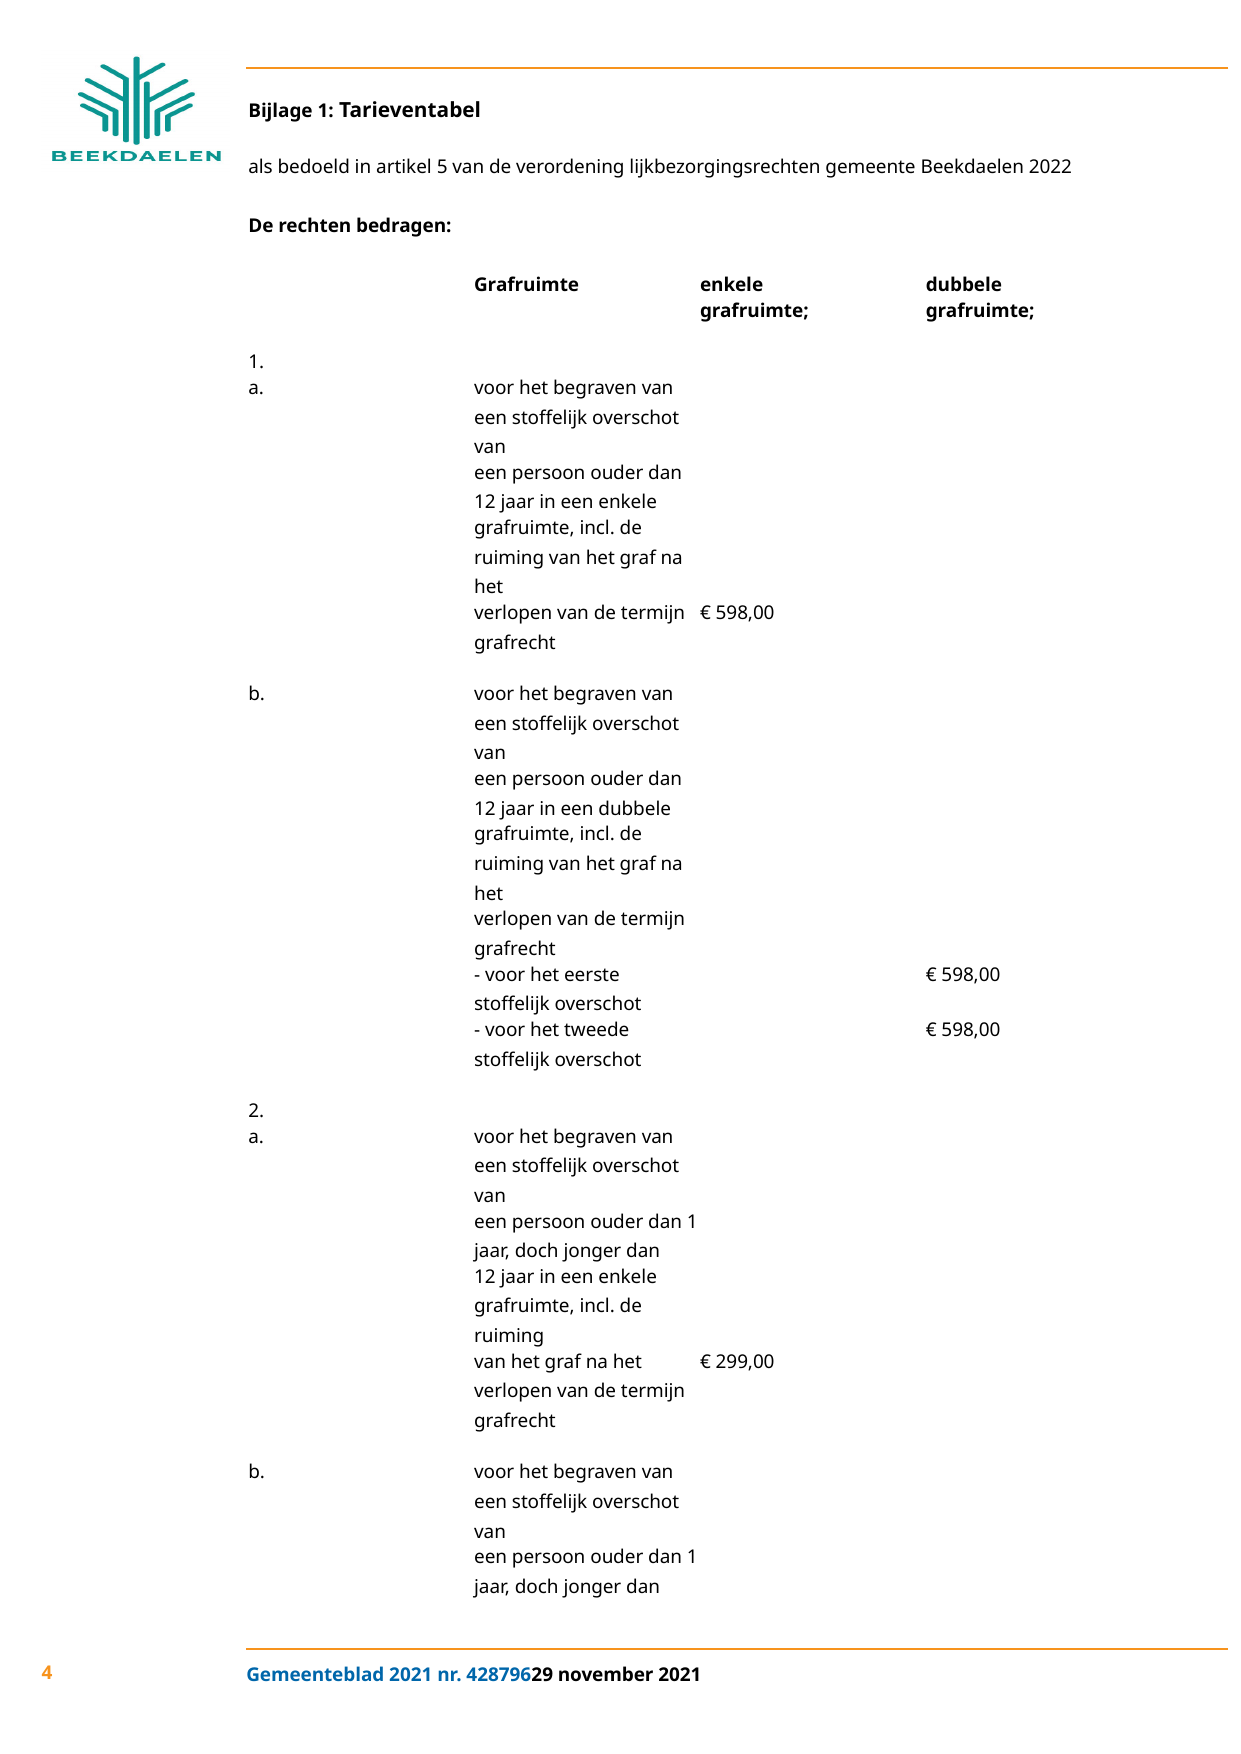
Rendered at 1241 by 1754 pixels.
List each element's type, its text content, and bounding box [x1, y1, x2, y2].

table_cell grafruimte; [700, 297, 926, 323]
table_cell grafruimte, incl. de ruiming van het graf na het [474, 821, 700, 906]
table_cell € 598,00 [926, 1016, 1152, 1071]
table_cell [248, 1433, 474, 1459]
table_cell [700, 1433, 926, 1459]
table_cell van het graf na het verlopen van de termijn grafrecht [474, 1348, 700, 1433]
table_cell [248, 961, 474, 1016]
table_cell a. [248, 374, 474, 459]
table_cell [248, 1544, 474, 1599]
table_cell [700, 1544, 926, 1599]
table_cell a. [248, 1123, 474, 1208]
text De rechten bedragen: [248, 212, 1152, 238]
table_cell verlopen van de termijn grafrecht [474, 599, 700, 655]
table_cell voor het begraven van een stoffelijk overschot van [474, 680, 700, 765]
table_cell [700, 1263, 926, 1348]
table_cell [926, 599, 1152, 655]
table_cell [926, 1348, 1152, 1433]
table_cell [474, 349, 700, 374]
table_cell [474, 655, 700, 680]
table_cell [926, 374, 1152, 459]
table_cell [474, 1433, 700, 1459]
picture [41, 47, 231, 172]
table_cell [700, 1208, 926, 1263]
table_cell 1. [248, 349, 474, 374]
table_cell [926, 1097, 1152, 1123]
table_cell - voor het eerste stoffelijk overschot [474, 961, 700, 1016]
table_cell 12 jaar in een enkele grafruimte, incl. de ruiming [474, 1263, 700, 1348]
text Bijlage 1: Tarieventabel [248, 95, 1152, 123]
table_cell voor het begraven van een stoffelijk overschot van [474, 1123, 700, 1208]
table_cell voor het begraven van een stoffelijk overschot van [474, 1459, 700, 1543]
table_cell [700, 349, 926, 374]
table_cell een persoon ouder dan 1 jaar, doch jonger dan [474, 1544, 700, 1599]
table_cell [248, 1071, 474, 1097]
table_cell grafruimte; [926, 297, 1152, 323]
table_cell [248, 765, 474, 821]
table_cell 2. [248, 1097, 474, 1123]
table_cell [926, 1544, 1152, 1599]
table_cell [248, 1263, 474, 1348]
table_cell [248, 459, 474, 514]
table_header [248, 271, 474, 297]
text als bedoeld in artikel 5 van de verordening lijkbezorgingsrechten gemeente Beekdaelen 2022 [248, 153, 1152, 179]
table_cell [700, 961, 926, 1016]
table_cell [926, 323, 1152, 348]
table_cell [926, 1433, 1152, 1459]
table_cell een persoon ouder dan 12 jaar in een enkele [474, 459, 700, 514]
table_cell [926, 906, 1152, 961]
table_cell [474, 1071, 700, 1097]
table_cell [700, 821, 926, 906]
table_cell - voor het tweede stoffelijk overschot [474, 1016, 700, 1071]
table_header Grafruimte [474, 271, 700, 297]
table_cell € 598,00 [926, 961, 1152, 1016]
table_cell [700, 1016, 926, 1071]
table_cell verlopen van de termijn grafrecht [474, 906, 700, 961]
table_cell [926, 680, 1152, 765]
table_header enkele [700, 271, 926, 297]
table_cell [926, 459, 1152, 514]
table_cell een persoon ouder dan 12 jaar in een dubbele [474, 765, 700, 821]
table_cell [700, 515, 926, 599]
table_cell [926, 1459, 1152, 1543]
table_cell [248, 297, 474, 323]
table_cell [700, 680, 926, 765]
table_cell [248, 1208, 474, 1263]
table_cell [700, 765, 926, 821]
table_cell [474, 297, 700, 323]
table_cell [700, 906, 926, 961]
table_cell [926, 349, 1152, 374]
table_cell b. [248, 680, 474, 765]
table_cell [700, 374, 926, 459]
table_cell [926, 1071, 1152, 1097]
table_header dubbele [926, 271, 1152, 297]
table_cell [926, 821, 1152, 906]
table_cell [926, 765, 1152, 821]
table_cell [248, 1016, 474, 1071]
table_cell [700, 1097, 926, 1123]
table_cell [248, 1348, 474, 1433]
table_cell [248, 906, 474, 961]
table_cell [926, 1263, 1152, 1348]
table_cell [926, 1123, 1152, 1208]
table_cell [926, 515, 1152, 599]
table_cell [474, 323, 700, 348]
table_cell € 598,00 [700, 599, 926, 655]
table_cell [926, 1208, 1152, 1263]
table_cell voor het begraven van een stoffelijk overschot van [474, 374, 700, 459]
table_cell [700, 1459, 926, 1543]
table_cell [700, 459, 926, 514]
table_cell b. [248, 1459, 474, 1543]
table_cell [248, 599, 474, 655]
table_cell [248, 323, 474, 348]
table_cell [700, 1123, 926, 1208]
table_cell [926, 655, 1152, 680]
table_cell [248, 515, 474, 599]
table_cell [474, 1097, 700, 1123]
table_cell [700, 655, 926, 680]
table_cell [700, 1071, 926, 1097]
table_cell € 299,00 [700, 1348, 926, 1433]
table_cell grafruimte, incl. de ruiming van het graf na het [474, 515, 700, 599]
table_cell [248, 655, 474, 680]
table_cell [700, 323, 926, 348]
table_cell een persoon ouder dan 1 jaar, doch jonger dan [474, 1208, 700, 1263]
table_cell [248, 821, 474, 906]
